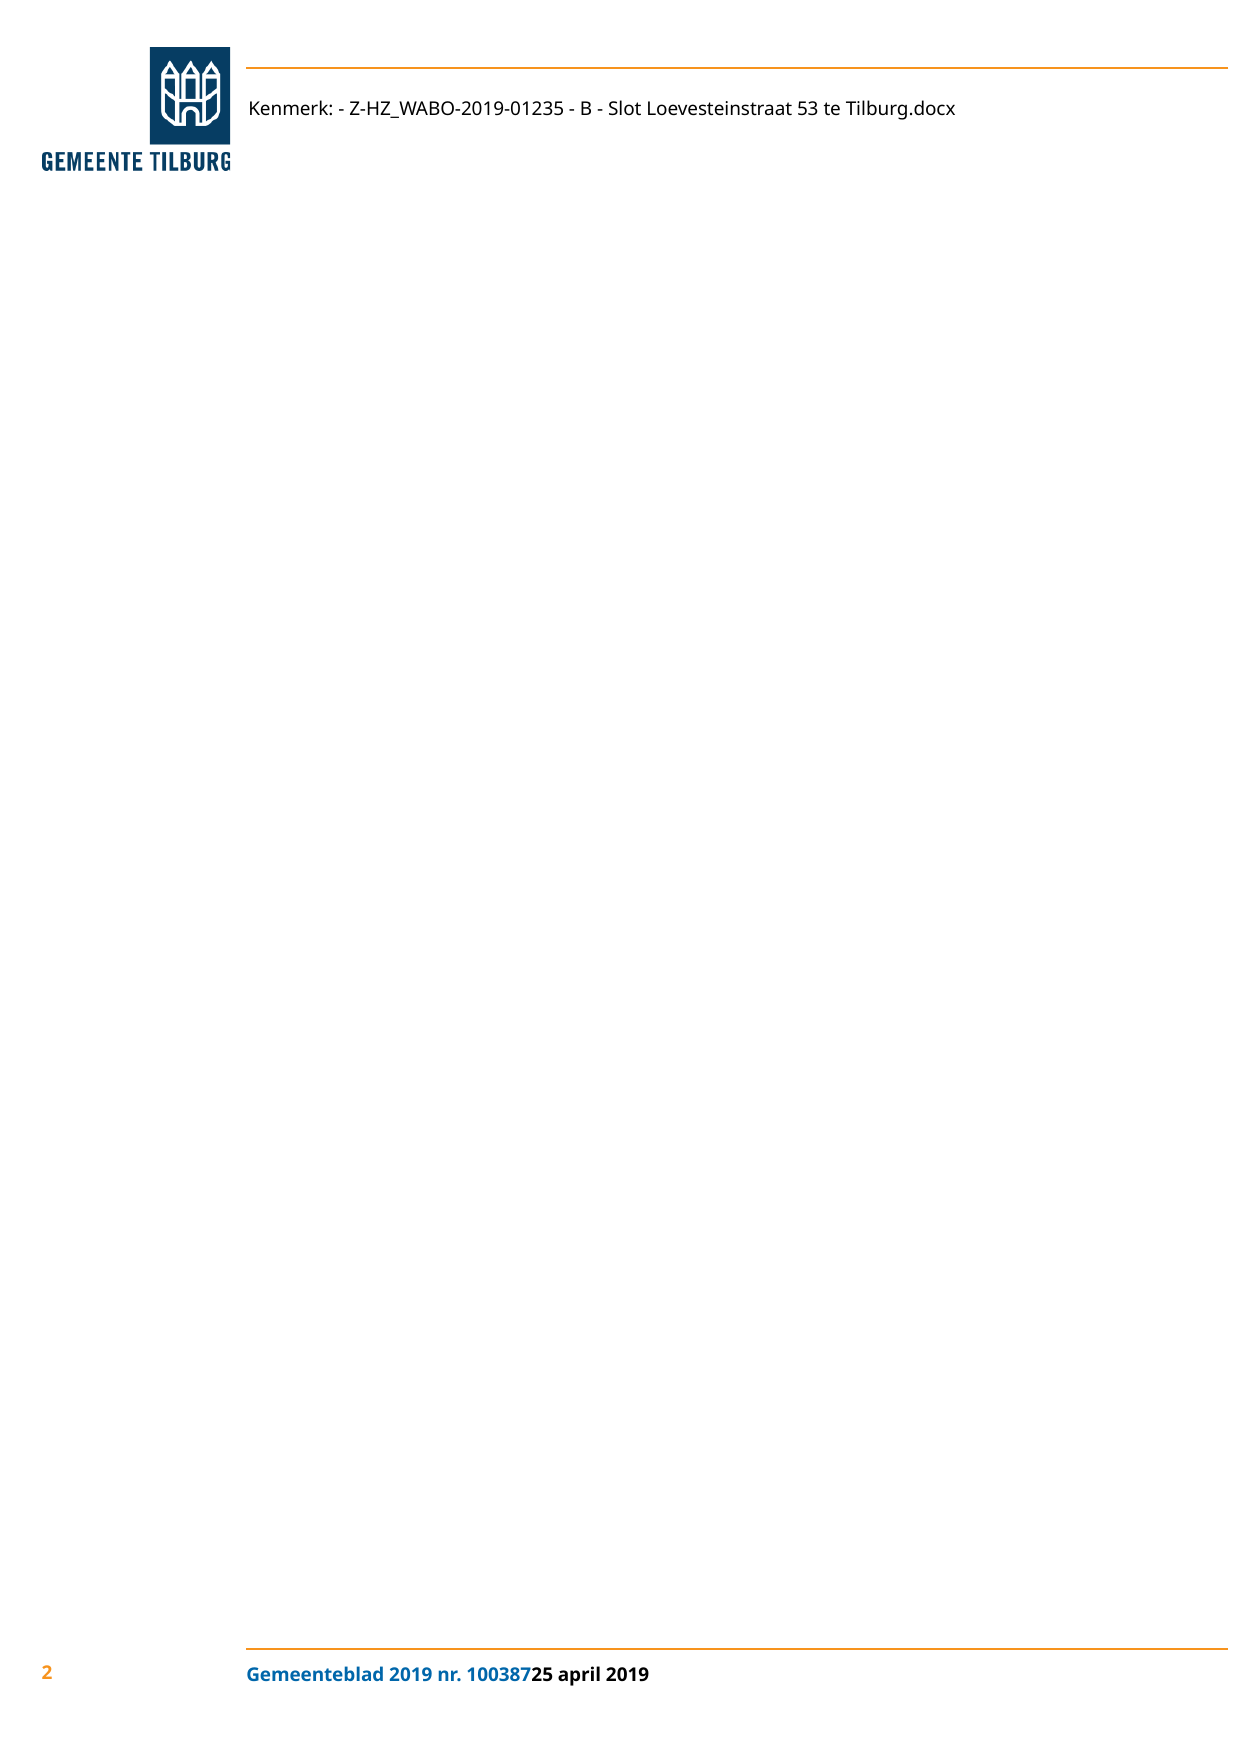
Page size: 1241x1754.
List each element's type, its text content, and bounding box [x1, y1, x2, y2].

text Kenmerk: - Z-HZ_WABO-2019-01235 - B - Slot Loevesteinstraat 53 te Tilburg.docx [248, 95, 1152, 121]
picture [41, 47, 231, 172]
